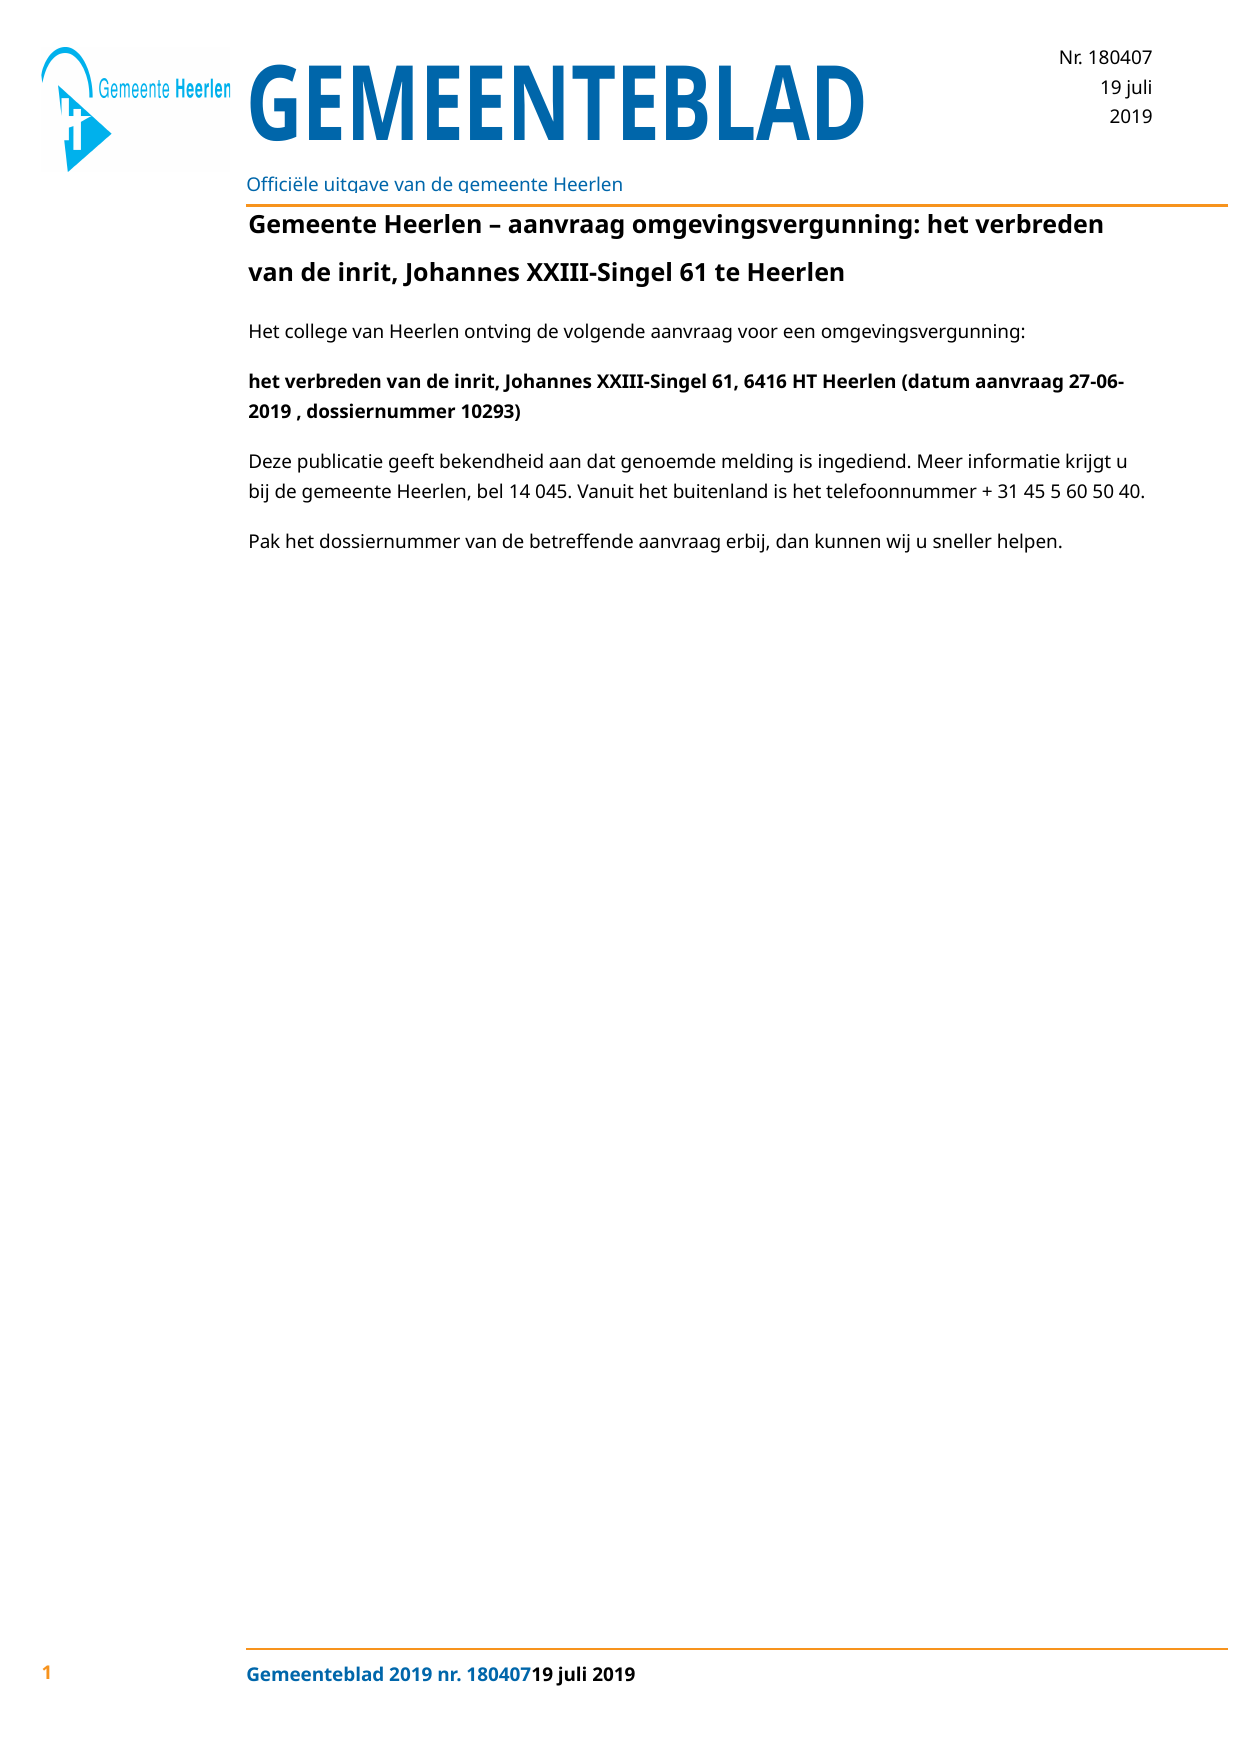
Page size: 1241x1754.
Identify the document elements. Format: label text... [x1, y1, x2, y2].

text Gemeente Heerlen – aanvraag omgevingsvergunning: het verbreden van de inrit, Johannes XXIII-Singel 61 te Heerlen [248, 207, 1152, 288]
text het verbreden van de inrit, Johannes XXIII-Singel 61, 6416 HT Heerlen (datum aanvraag 27-06-2019 , dossiernummer 10293) [248, 368, 1152, 424]
text Pak het dossiernummer van de betreffende aanvraag erbij, dan kunnen wij u sneller helpen. [248, 528, 1152, 554]
text Deze publicatie geeft bekendheid aan dat genoemde melding is ingediend. Meer informatie krijgt u bij de gemeente Heerlen, bel 14 045. Vanuit het buitenland is het telefoonnummer + 31 45 5 60 50 40. [248, 448, 1152, 504]
picture [41, 47, 231, 172]
picture [41, 47, 58, 70]
text Het college van Heerlen ontving de volgende aanvraag voor een omgevingsvergunning: [248, 318, 1152, 344]
